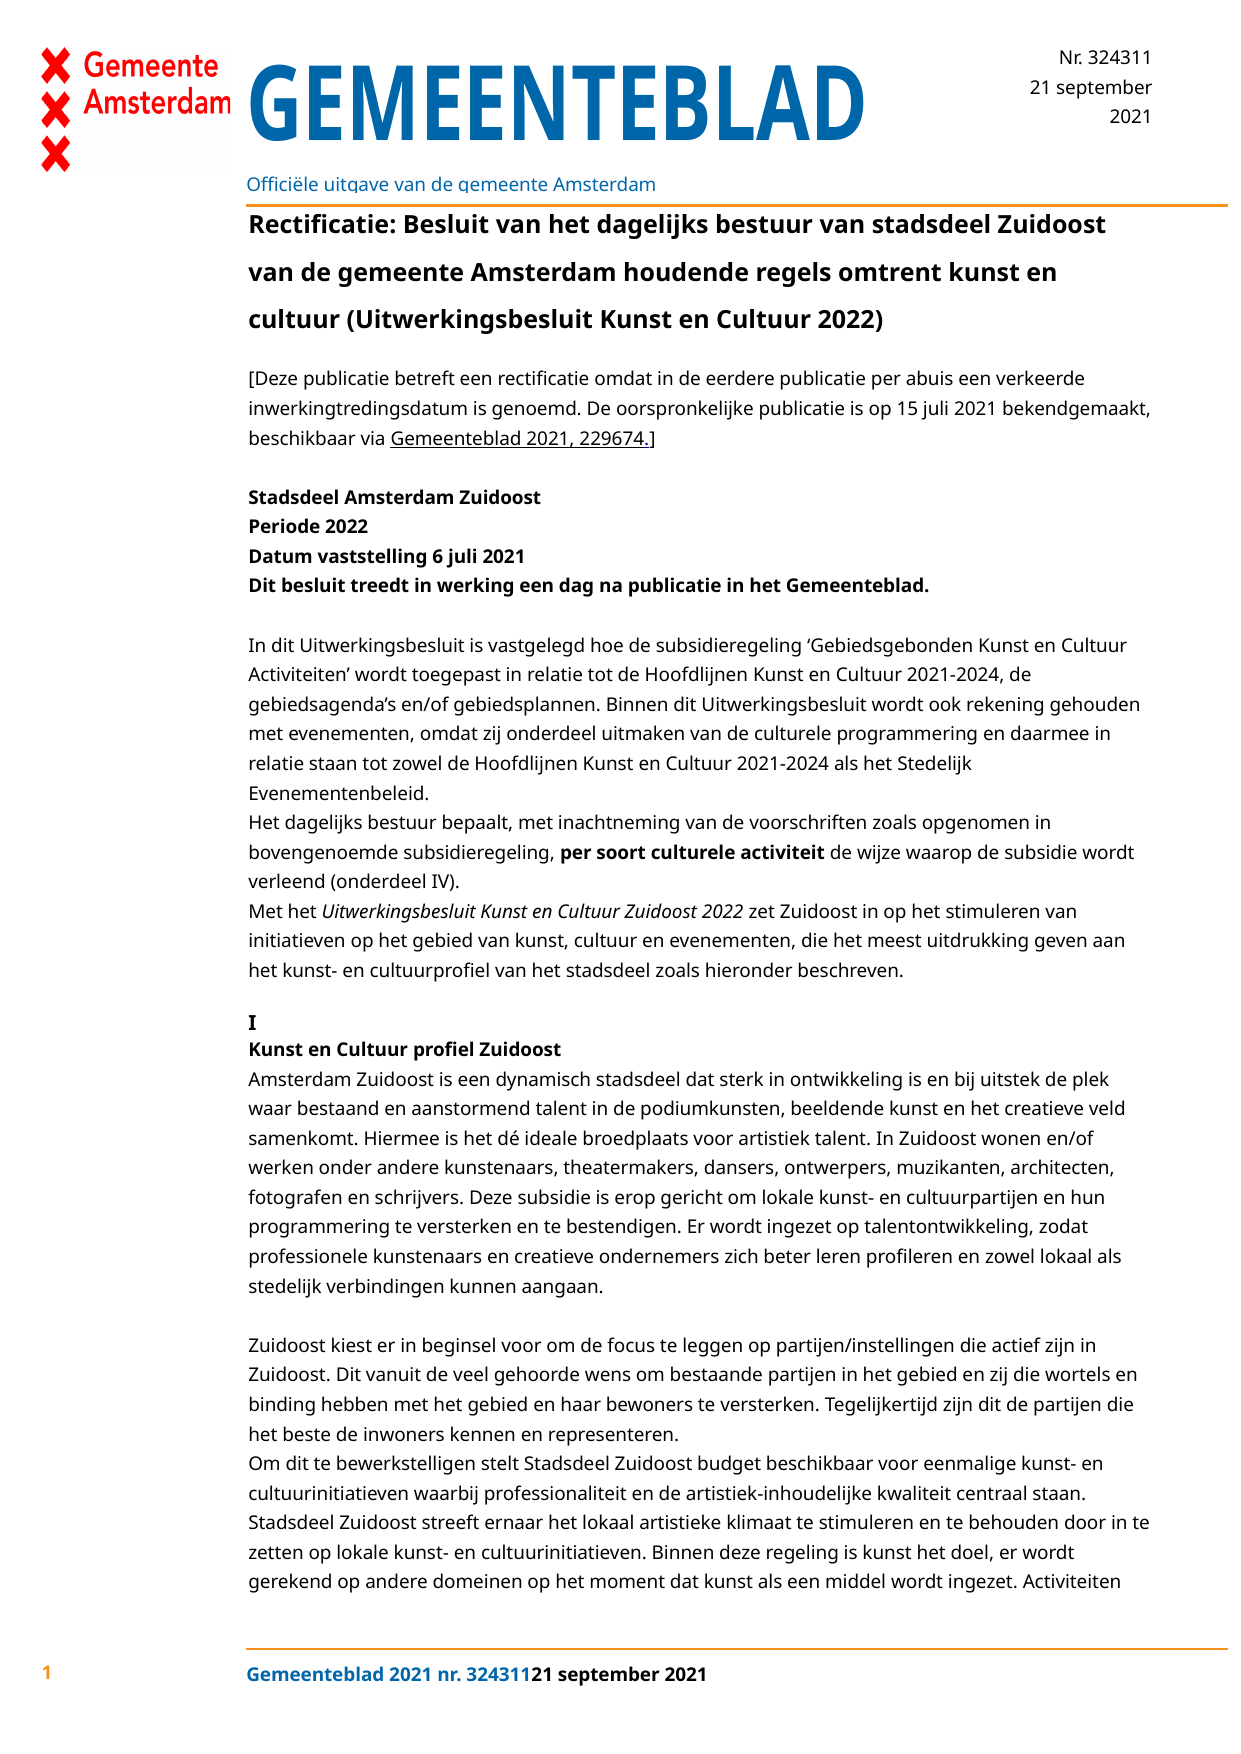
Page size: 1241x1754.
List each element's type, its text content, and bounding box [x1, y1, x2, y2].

text Rectificatie: Besluit van het dagelijks bestuur van stadsdeel Zuidoost van de gemeente Amsterdam houdende regels omtrent kunst en cultuur (Uitwerkingsbesluit Kunst en Cultuur 2022) [248, 207, 1152, 336]
text Met het Uitwerkingsbesluit Kunst en Cultuur Zuidoost 2022 zet Zuidoost in op het stimuleren van initiatieven op het gebied van kunst, cultuur en evenementen, die het meest uitdrukking geven aan het kunst- en cultuurprofiel van het stadsdeel zoals hieronder beschreven. [248, 898, 1152, 983]
text I [248, 1008, 1152, 1036]
text In dit Uitwerkingsbesluit is vastgelegd hoe de subsidieregeling ‘Gebiedsgebonden Kunst en Cultuur Activiteiten’ wordt toegepast in relatie tot de Hoofdlijnen Kunst en Cultuur 2021-2024, de gebiedsagenda’s en/of gebiedsplannen. Binnen dit Uitwerkingsbesluit wordt ook rekening gehouden met evenementen, omdat zij onderdeel uitmaken van de culturele programmering en daarmee in relatie staan tot zowel de Hoofdlijnen Kunst en Cultuur 2021-2024 als het Stedelijk Evenementenbeleid. [248, 632, 1152, 805]
text Dit besluit treedt in werking een dag na publicatie in het Gemeenteblad. [248, 573, 1152, 598]
picture [41, 47, 231, 172]
text Het dagelijks bestuur bepaalt, met inachtneming van de voorschriften zoals opgenomen in bovengenoemde subsidieregeling, per soort culturele activiteit de wijze waarop de subsidie wordt verleend (onderdeel IV). [248, 809, 1152, 894]
table_header Kunst en Cultuur profiel Zuidoost Amsterdam Zuidoost is een dynamisch stadsdeel dat sterk in ontwikkeling is en bij uitstek de plek waar bestaand en aanstormend talent in de podiumkunsten, beeldende kunst en het creatieve veld samenkomt. Hiermee is het dé ideale broedplaats voor artistiek talent. In Zuidoost wonen en/of werken onder andere kunstenaars, theatermakers, dansers, ontwerpers, muzikanten, architecten, fotografen en schrijvers. Deze subsidie is erop gericht om lokale kunst- en cultuurpartijen en hun programmering te versterken en te bestendigen. Er wordt ingezet op talentontwikkeling, zodat professionele kunstenaars en creatieve ondernemers zich beter leren profileren en zowel lokaal als stedelijk verbindingen kunnen aangaan. Zuidoost kiest er in beginsel voor om de focus te leggen op partijen/instellingen die actief zijn in Zuidoost. Dit vanuit de veel gehoorde wens om bestaande partijen in het gebied en zij die wortels en binding hebben met het gebied en haar bewoners te versterken. Tegelijkertijd zijn dit de partijen die het beste de inwoners kennen en representeren. Om dit te bewerkstelligen stelt Stadsdeel Zuidoost budget beschikbaar voor eenmalige kunst- en cultuurinitiatieven waarbij professionaliteit en de artistiek-inhoudelijke kwaliteit centraal staan. Stadsdeel Zuidoost streeft ernaar het lokaal artistieke klimaat te stimuleren en te behouden door in te zetten op lokale kunst- en cultuurinitiatieven. Binnen deze regeling is kunst het doel, er wordt gerekend op andere domeinen op het moment dat kunst als een middel wordt ingezet. Activiteiten [248, 1036, 1152, 1594]
text Stadsdeel Amsterdam Zuidoost [248, 484, 1152, 509]
text Datum vaststelling 6 juli 2021 [248, 543, 1152, 569]
text Periode 2022 [248, 513, 1152, 539]
text [Deze publicatie betreft een rectificatie omdat in de eerdere publicatie per abuis een verkeerde inwerkingtredingsdatum is genoemd. De oorspronkelijke publicatie is op 15 juli 2021 bekendgemaakt, beschikbaar via Gemeenteblad 2021, 229674.] [248, 366, 1152, 450]
